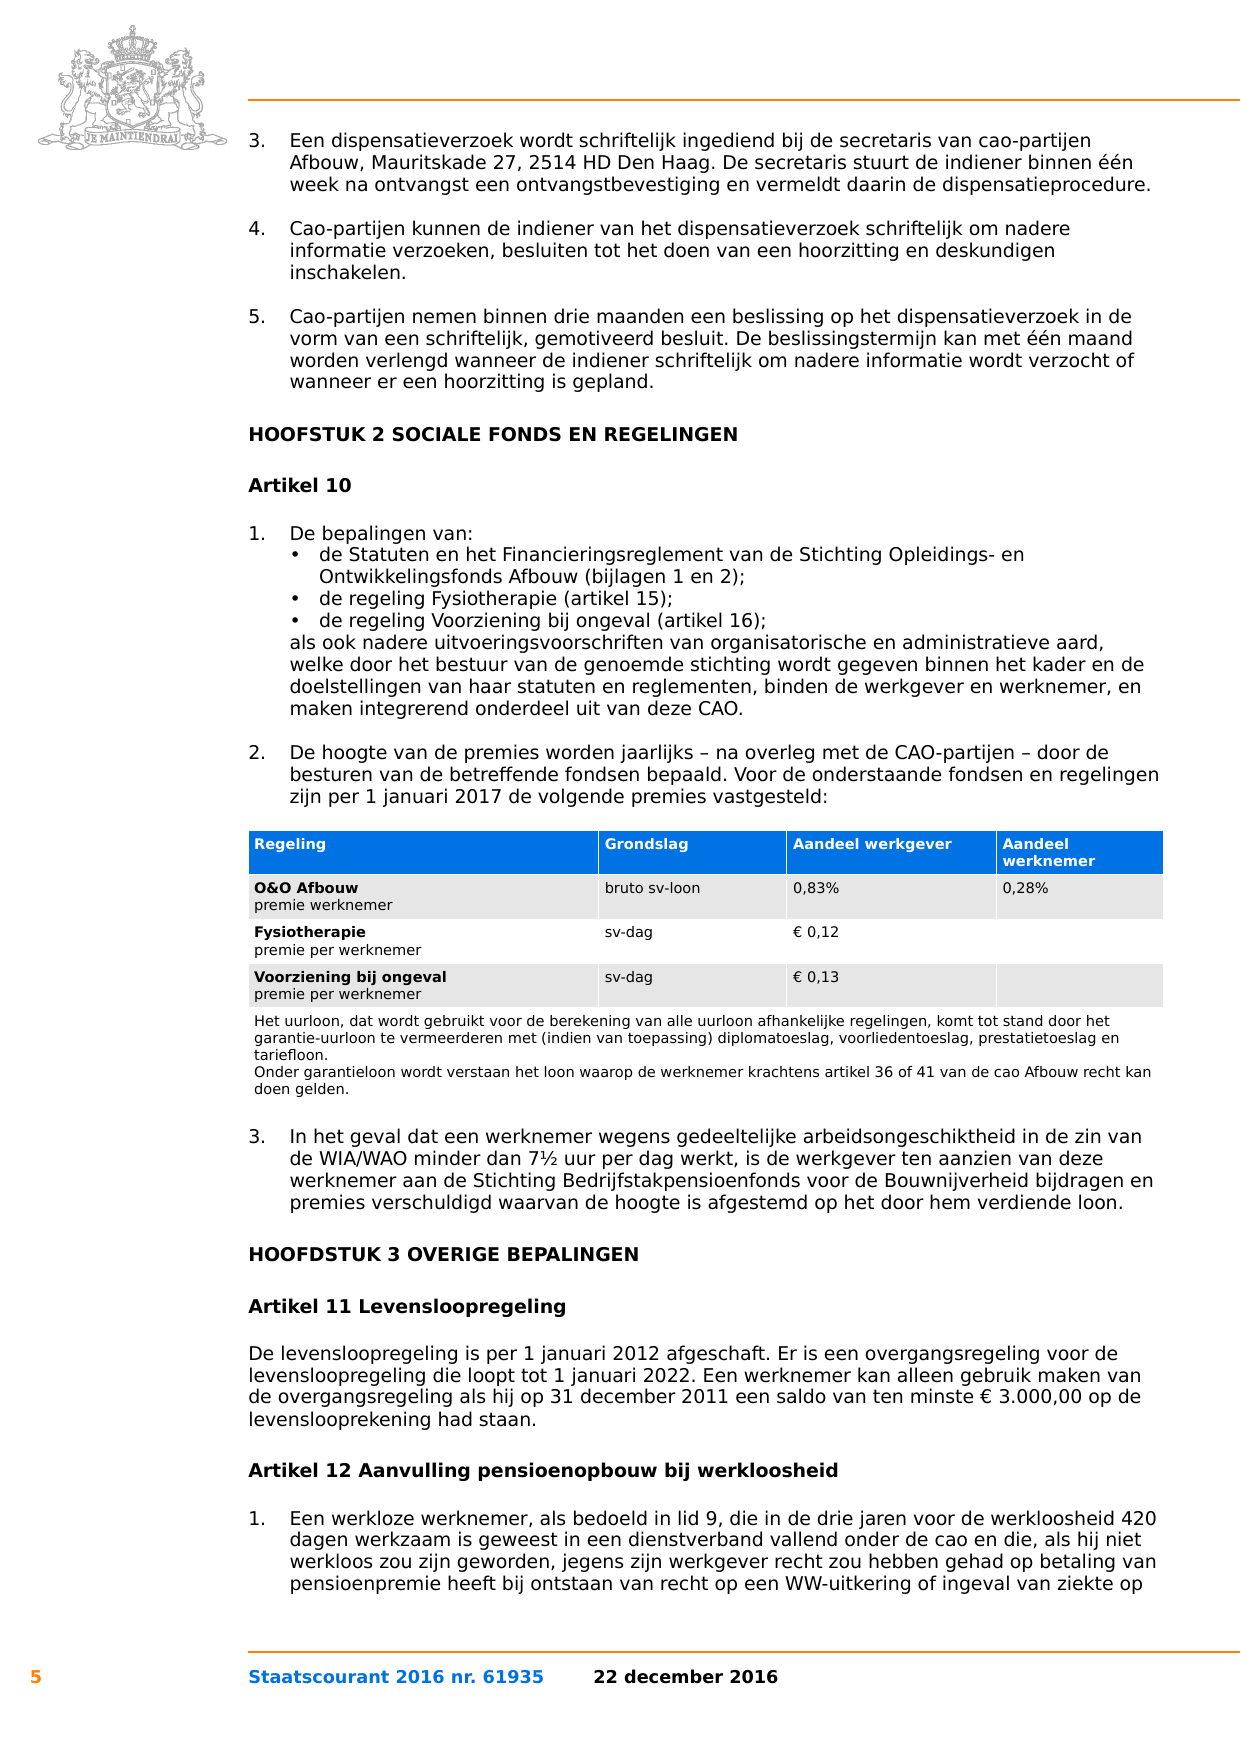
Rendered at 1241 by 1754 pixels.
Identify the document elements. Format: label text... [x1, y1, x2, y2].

subtitle HOOFSTUK 2 SOCIALE FONDS EN REGELINGEN [248, 423, 1163, 445]
subtitle Artikel 12 Aanvulling pensioenopbouw bij werkloosheid [248, 1460, 1163, 1482]
subtitle Artikel 10 [248, 475, 1163, 497]
table_header Aandeel werknemer [997, 831, 1163, 874]
table_cell 0,83% [787, 875, 996, 919]
table_cell Voorziening bij ongeval premie per werknemer [249, 964, 598, 1007]
text 3. Een dispensatieverzoek wordt schriftelijk ingediend bij de secretaris van cao-partijen Afbouw, Mauritskade 27, 2514 HD Den Haag. De secretaris stuurt de indiener binnen één week na ontvangst een ontvangstbevestiging en vermeldt daarin de dispensatieprocedure. [248, 130, 1163, 196]
table_cell [997, 920, 1163, 963]
table_cell [997, 964, 1163, 1007]
table_header Regeling [249, 831, 598, 874]
text • de regeling Voorziening bij ongeval (artikel 16); [289, 610, 1163, 632]
table_cell sv-dag [599, 964, 786, 1007]
subtitle HOOFDSTUK 3 OVERIGE BEPALINGEN [248, 1243, 1163, 1266]
table_header Grondslag [599, 831, 786, 874]
table_cell 0,28% [997, 875, 1163, 919]
text 1. De bepalingen van: [248, 522, 1163, 544]
text 5. Cao-partijen nemen binnen drie maanden een beslissing op het dispensatieverzoek in de vorm van een schriftelijk, gemotiveerd besluit. De beslissingstermijn kan met één maand worden verlengd wanneer de indiener schriftelijk om nadere informatie wordt verzocht of wanneer er een hoorzitting is gepland. [248, 306, 1163, 393]
text als ook nadere uitvoeringsvoorschriften van organisatorische en administratieve aard, welke door het bestuur van de genoemde stichting wordt gegeven binnen het kader en de doelstellingen van haar statuten en reglementen, binden de werkgever en werknemer, en maken integrerend onderdeel uit van deze CAO. [289, 632, 1163, 720]
text 1. Een werkloze werknemer, als bedoeld in lid 9, die in de drie jaren voor de werkloosheid 420 dagen werkzaam is geweest in een dienstverband vallend onder de cao en die, als hij niet werkloos zou zijn geworden, jegens zijn werkgever recht zou hebben gehad op betaling van pensioenpremie heeft bij ontstaan van recht op een WW-uitkering of ingeval van ziekte op [248, 1507, 1163, 1595]
text • de regeling Fysiotherapie (artikel 15); [289, 588, 1163, 610]
table_cell Fysiotherapie premie per werknemer [249, 920, 598, 963]
table_cell € 0,12 [787, 920, 996, 963]
table_cell € 0,13 [787, 964, 996, 1007]
table_cell Het uurloon, dat wordt gebruikt voor de berekening van alle uurloon afhankelijke regelingen, komt tot stand door het garantie-uurloon te vermeerderen met (indien van toepassing) diplomatoeslag, voorliedentoeslag, prestatietoeslag en tariefloon. Onder garantieloon wordt verstaan het loon waarop de werknemer krachtens artikel 36 of 41 van de cao Afbouw recht kan doen gelden. [249, 1009, 1163, 1103]
table_cell O&O Afbouw premie werknemer [249, 875, 598, 919]
table_cell sv-dag [599, 920, 786, 963]
subtitle Artikel 11 Levensloopregeling [248, 1296, 1163, 1317]
text 4. Cao-partijen kunnen de indiener van het dispensatieverzoek schriftelijk om nadere informatie verzoeken, besluiten tot het doen van een hoorzitting en deskundigen inschakelen. [248, 218, 1163, 284]
text 2. De hoogte van de premies worden jaarlijks – na overleg met de CAO-partijen – door de besturen van de betreffende fondsen bepaald. Voor de onderstaande fondsen en regelingen zijn per 1 januari 2017 de volgende premies vastgesteld: [248, 742, 1163, 808]
text De levensloopregeling is per 1 januari 2012 afgeschaft. Er is een overgangsregeling voor de levensloopregeling die loopt tot 1 januari 2022. Een werknemer kan alleen gebruik maken van de overgangsregeling als hij op 31 december 2011 een saldo van ten minste € 3.000,00 op de levenslooprekening had staan. [248, 1342, 1163, 1430]
picture [38, 25, 227, 150]
text • de Statuten en het Financieringsreglement van de Stichting Opleidings- en Ontwikkelingsfonds Afbouw (bijlagen 1 en 2); [289, 544, 1163, 588]
text 3. In het geval dat een werknemer wegens gedeeltelijke arbeidsongeschiktheid in de zin van de WIA/WAO minder dan 7½ uur per dag werkt, is de werkgever ten aanzien van deze werknemer aan de Stichting Bedrijfstakpensioenfonds voor de Bouwnijverheid bijdragen en premies verschuldigd waarvan de hoogte is afgestemd op het door hem verdiende loon. [248, 1126, 1163, 1213]
table_cell bruto sv-loon [599, 875, 786, 919]
table_header Aandeel werkgever [787, 831, 996, 874]
